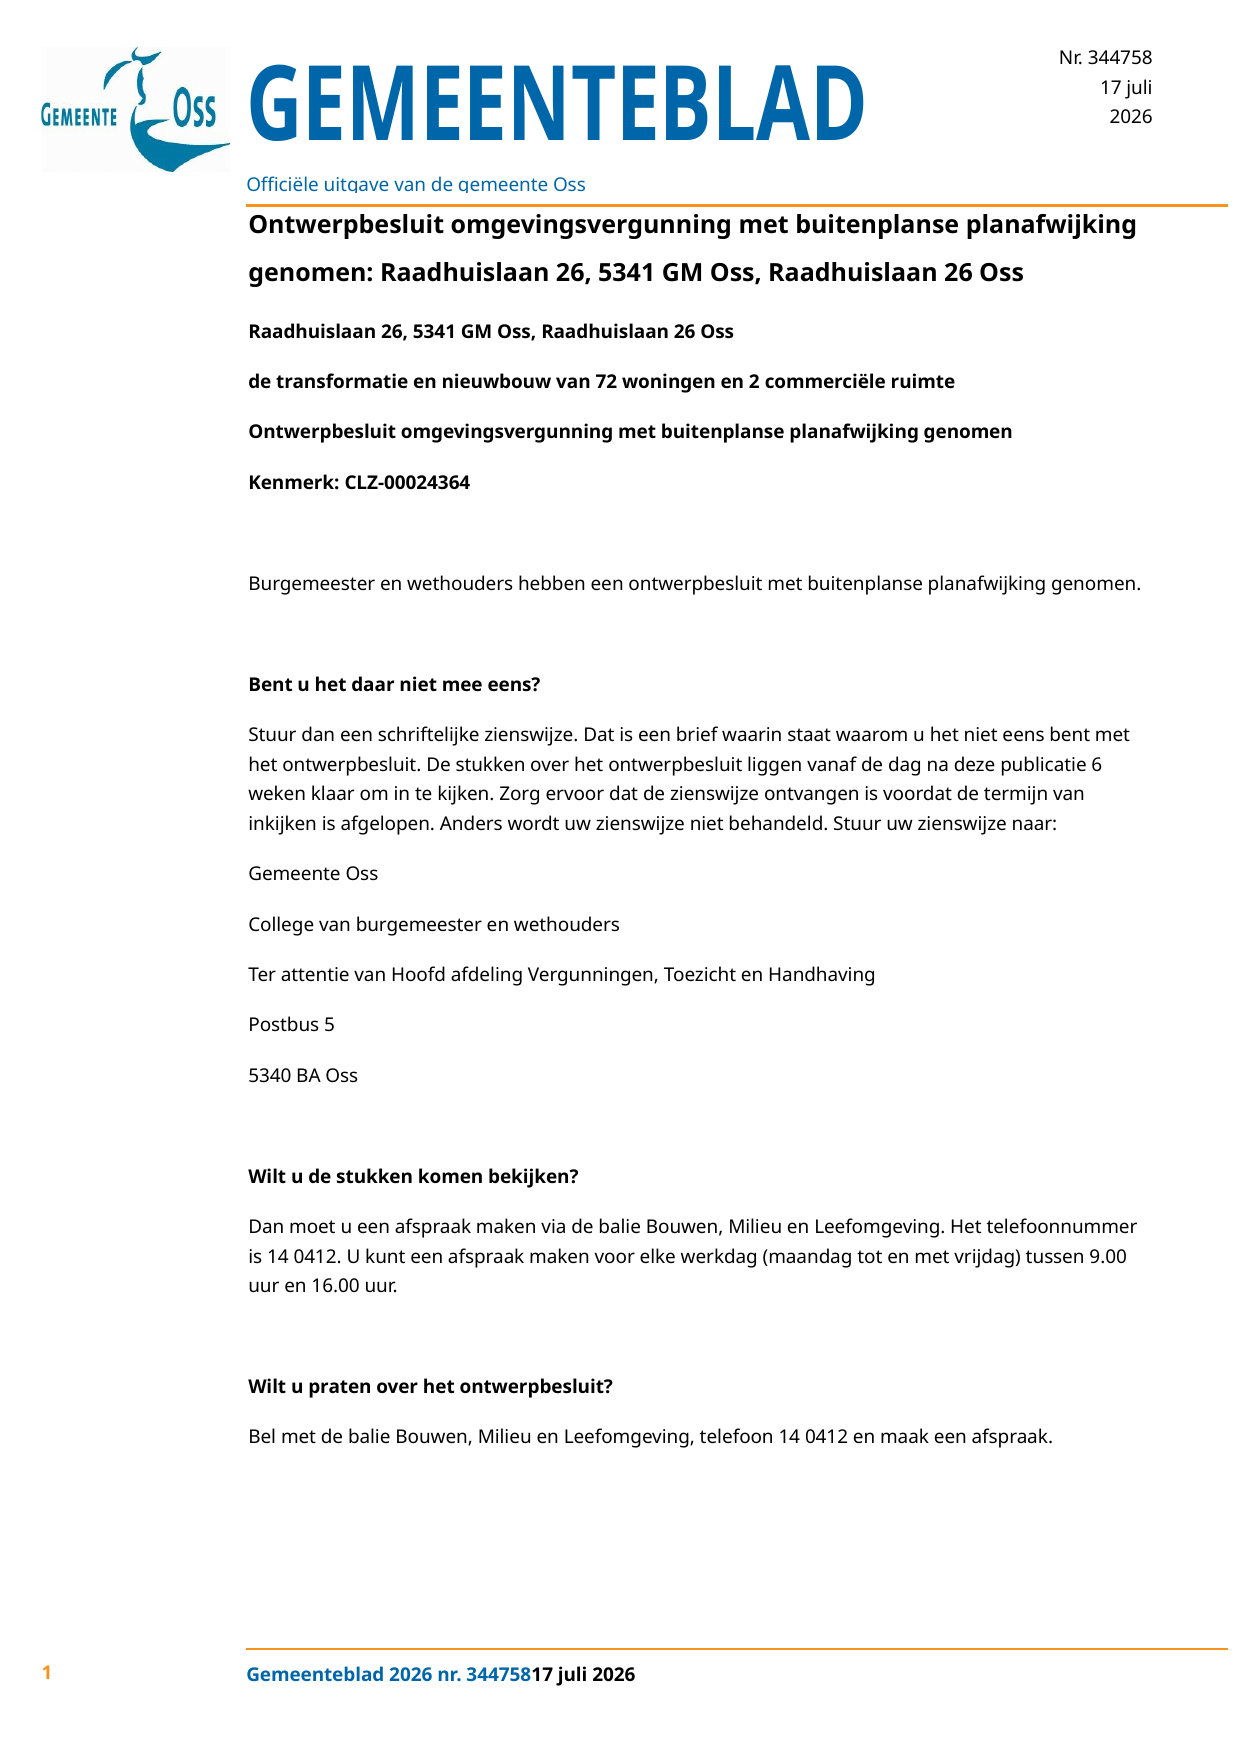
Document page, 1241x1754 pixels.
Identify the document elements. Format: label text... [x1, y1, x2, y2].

text Wilt u praten over het ontwerpbesluit? [248, 1373, 1152, 1399]
text College van burgemeester en wethouders [248, 911, 1152, 937]
text Kenmerk: CLZ-00024364 [248, 469, 1152, 495]
text Bent u het daar niet mee eens? [248, 671, 1152, 697]
text Burgemeester en wethouders hebben een ontwerpbesluit met buitenplanse planafwijking genomen. [248, 570, 1152, 596]
text Ter attentie van Hoofd afdeling Vergunningen, Toezicht en Handhaving [248, 961, 1152, 987]
picture [41, 47, 231, 172]
text Dan moet u een afspraak maken via de balie Bouwen, Milieu en Leefomgeving. Het telefoonnummer is 14 0412. U kunt een afspraak maken voor elke werkdag (maandag tot en met vrijdag) tussen 9.00 uur en 16.00 uur. [248, 1213, 1152, 1298]
text Wilt u de stukken komen bekijken? [248, 1163, 1152, 1189]
text Ontwerpbesluit omgevingsvergunning met buitenplanse planafwijking genomen [248, 419, 1152, 444]
text Bel met de balie Bouwen, Milieu en Leefomgeving, telefoon 14 0412 en maak een afspraak. [248, 1424, 1152, 1449]
text Stuur dan een schriftelijke zienswijze. Dat is een brief waarin staat waarom u het niet eens bent met het ontwerpbesluit. De stukken over het ontwerpbesluit liggen vanaf de dag na deze publicatie 6 weken klaar om in te kijken. Zorg ervoor dat de zienswijze ontvangen is voordat de termijn van inkijken is afgelopen. Anders wordt uw zienswijze niet behandeld. Stuur uw zienswijze naar: [248, 721, 1152, 836]
text Ontwerpbesluit omgevingsvergunning met buitenplanse planafwijking genomen: Raadhuislaan 26, 5341 GM Oss, Raadhuislaan 26 Oss [248, 207, 1152, 288]
text Gemeente Oss [248, 860, 1152, 886]
text Raadhuislaan 26, 5341 GM Oss, Raadhuislaan 26 Oss [248, 318, 1152, 344]
text de transformatie en nieuwbouw van 72 woningen en 2 commerciële ruimte [248, 368, 1152, 394]
text 5340 BA Oss [248, 1062, 1152, 1088]
text Postbus 5 [248, 1012, 1152, 1037]
